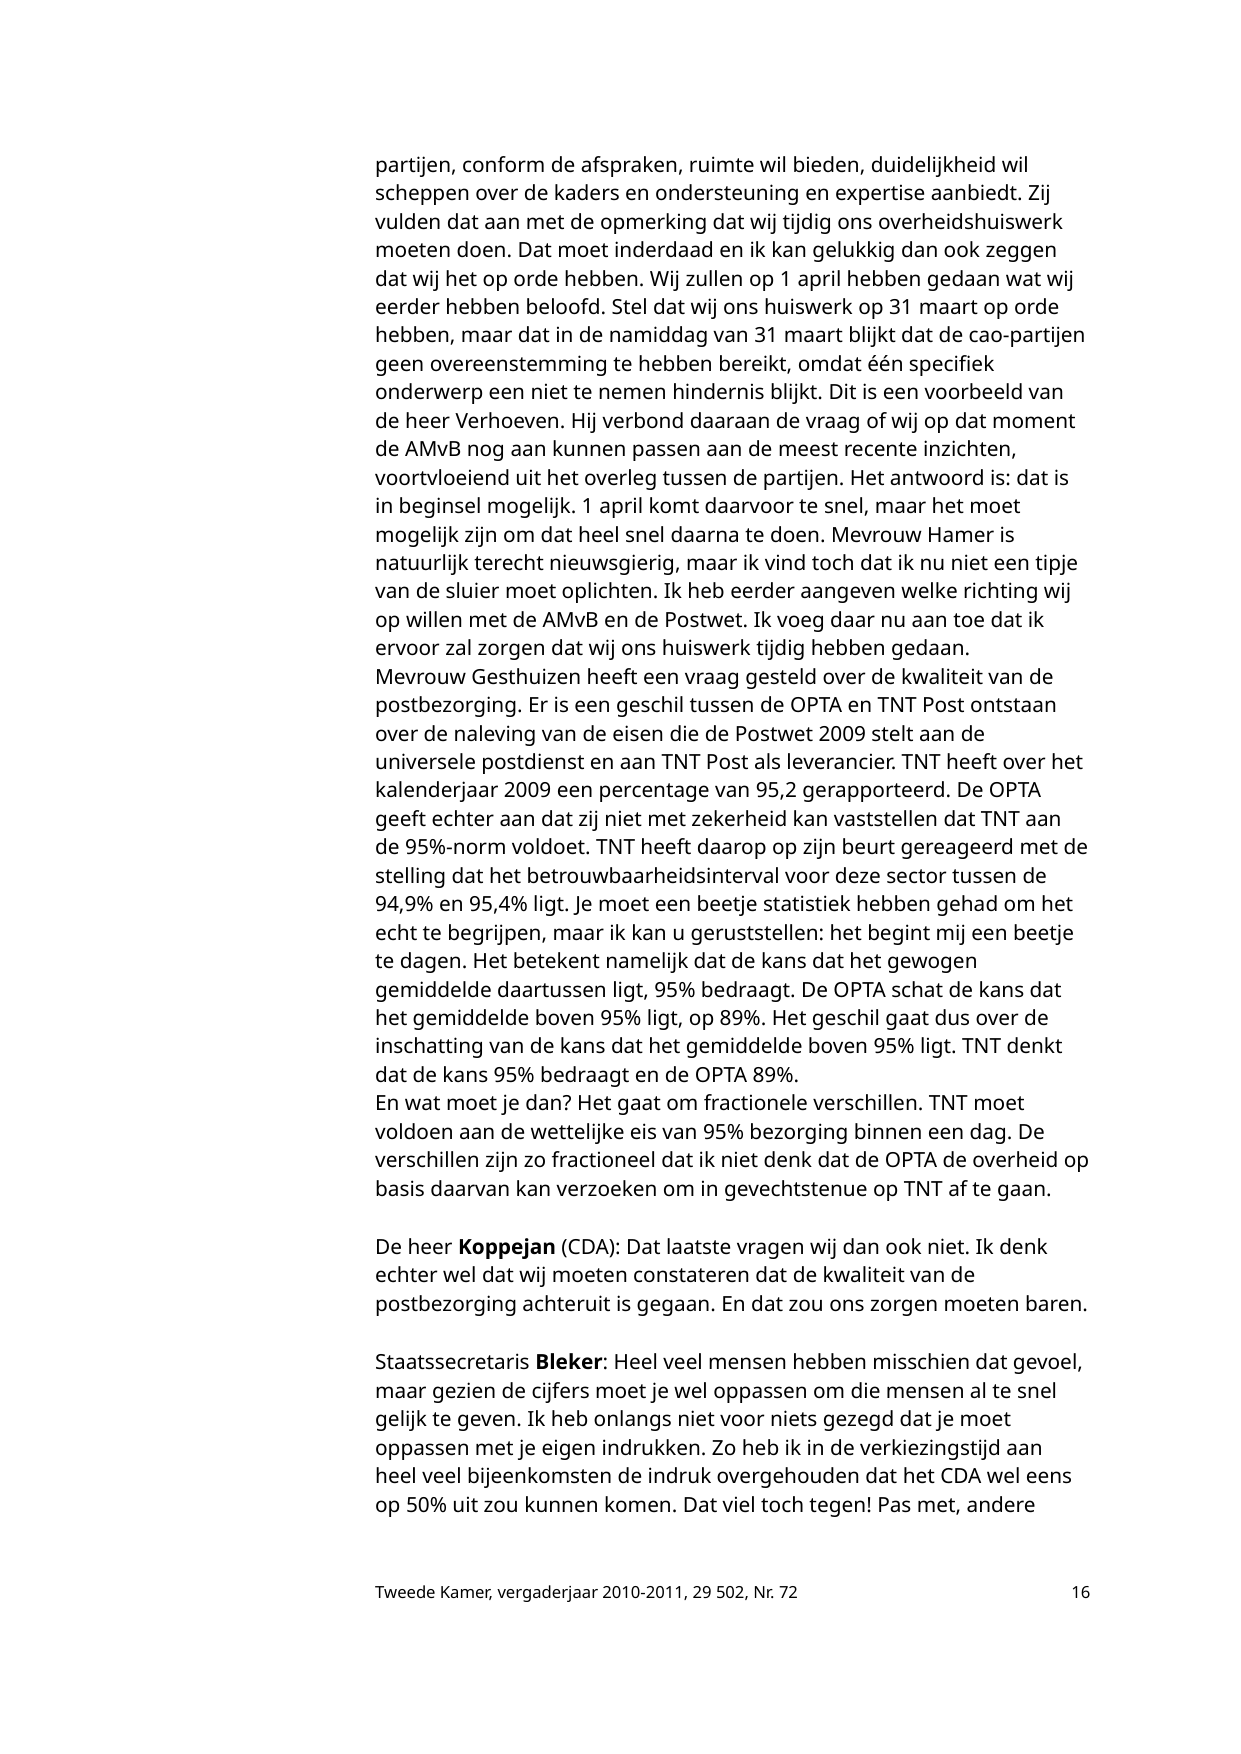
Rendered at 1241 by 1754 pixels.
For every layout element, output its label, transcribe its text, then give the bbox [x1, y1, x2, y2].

text En wat moet je dan? Het gaat om fractionele verschillen. TNT moet voldoen aan de wettelijke eis van 95% bezorging binnen een dag. De verschillen zijn zo fractioneel dat ik niet denk dat de OPTA de overheid op basis daarvan kan verzoeken om in gevechtstenue op TNT af te gaan. [375, 1088, 1090, 1202]
text partijen, conform de afspraken, ruimte wil bieden, duidelijkheid wil scheppen over de kaders en ondersteuning en expertise aanbiedt. Zij vulden dat aan met de opmerking dat wij tijdig ons overheidshuiswerk moeten doen. Dat moet inderdaad en ik kan gelukkig dan ook zeggen dat wij het op orde hebben. Wij zullen op 1 april hebben gedaan wat wij eerder hebben beloofd. Stel dat wij ons huiswerk op 31 maart op orde hebben, maar dat in de namiddag van 31 maart blijkt dat de cao-partijen geen overeenstemming te hebben bereikt, omdat één specifiek onderwerp een niet te nemen hindernis blijkt. Dit is een voorbeeld van de heer Verhoeven. Hij verbond daaraan de vraag of wij op dat moment de AMvB nog aan kunnen passen aan de meest recente inzichten, voortvloeiend uit het overleg tussen de partijen. Het antwoord is: dat is in beginsel mogelijk. 1 april komt daarvoor te snel, maar het moet mogelijk zijn om dat heel snel daarna te doen. Mevrouw Hamer is natuurlijk terecht nieuwsgierig, maar ik vind toch dat ik nu niet een tipje van de sluier moet oplichten. Ik heb eerder aangeven welke richting wij op willen met de AMvB en de Postwet. Ik voeg daar nu aan toe dat ik ervoor zal zorgen dat wij ons huiswerk tijdig hebben gedaan. [375, 150, 1090, 662]
text Staatssecretaris Bleker: Heel veel mensen hebben misschien dat gevoel, maar gezien de cijfers moet je wel oppassen om die mensen al te snel gelijk te geven. Ik heb onlangs niet voor niets gezegd dat je moet oppassen met je eigen indrukken. Zo heb ik in de verkiezingstijd aan heel veel bijeenkomsten de indruk overgehouden dat het CDA wel eens op 50% uit zou kunnen komen. Dat viel toch tegen! Pas met, andere [375, 1347, 1090, 1518]
text De heer Koppejan (CDA): Dat laatste vragen wij dan ook niet. Ik denk echter wel dat wij moeten constateren dat de kwaliteit van de postbezorging achteruit is gegaan. En dat zou ons zorgen moeten baren. [375, 1232, 1090, 1317]
text Mevrouw Gesthuizen heeft een vraag gesteld over de kwaliteit van de postbezorging. Er is een geschil tussen de OPTA en TNT Post ontstaan over de naleving van de eisen die de Postwet 2009 stelt aan de universele postdienst en aan TNT Post als leverancier. TNT heeft over het kalenderjaar 2009 een percentage van 95,2 gerapporteerd. De OPTA geeft echter aan dat zij niet met zekerheid kan vaststellen dat TNT aan de 95%-norm voldoet. TNT heeft daarop op zijn beurt gereageerd met de stelling dat het betrouwbaarheidsinterval voor deze sector tussen de 94,9% en 95,4% ligt. Je moet een beetje statistiek hebben gehad om het echt te begrijpen, maar ik kan u geruststellen: het begint mij een beetje te dagen. Het betekent namelijk dat de kans dat het gewogen gemiddelde daartussen ligt, 95% bedraagt. De OPTA schat de kans dat het gemiddelde boven 95% ligt, op 89%. Het geschil gaat dus over de inschatting van de kans dat het gemiddelde boven 95% ligt. TNT denkt dat de kans 95% bedraagt en de OPTA 89%. [375, 662, 1090, 1088]
